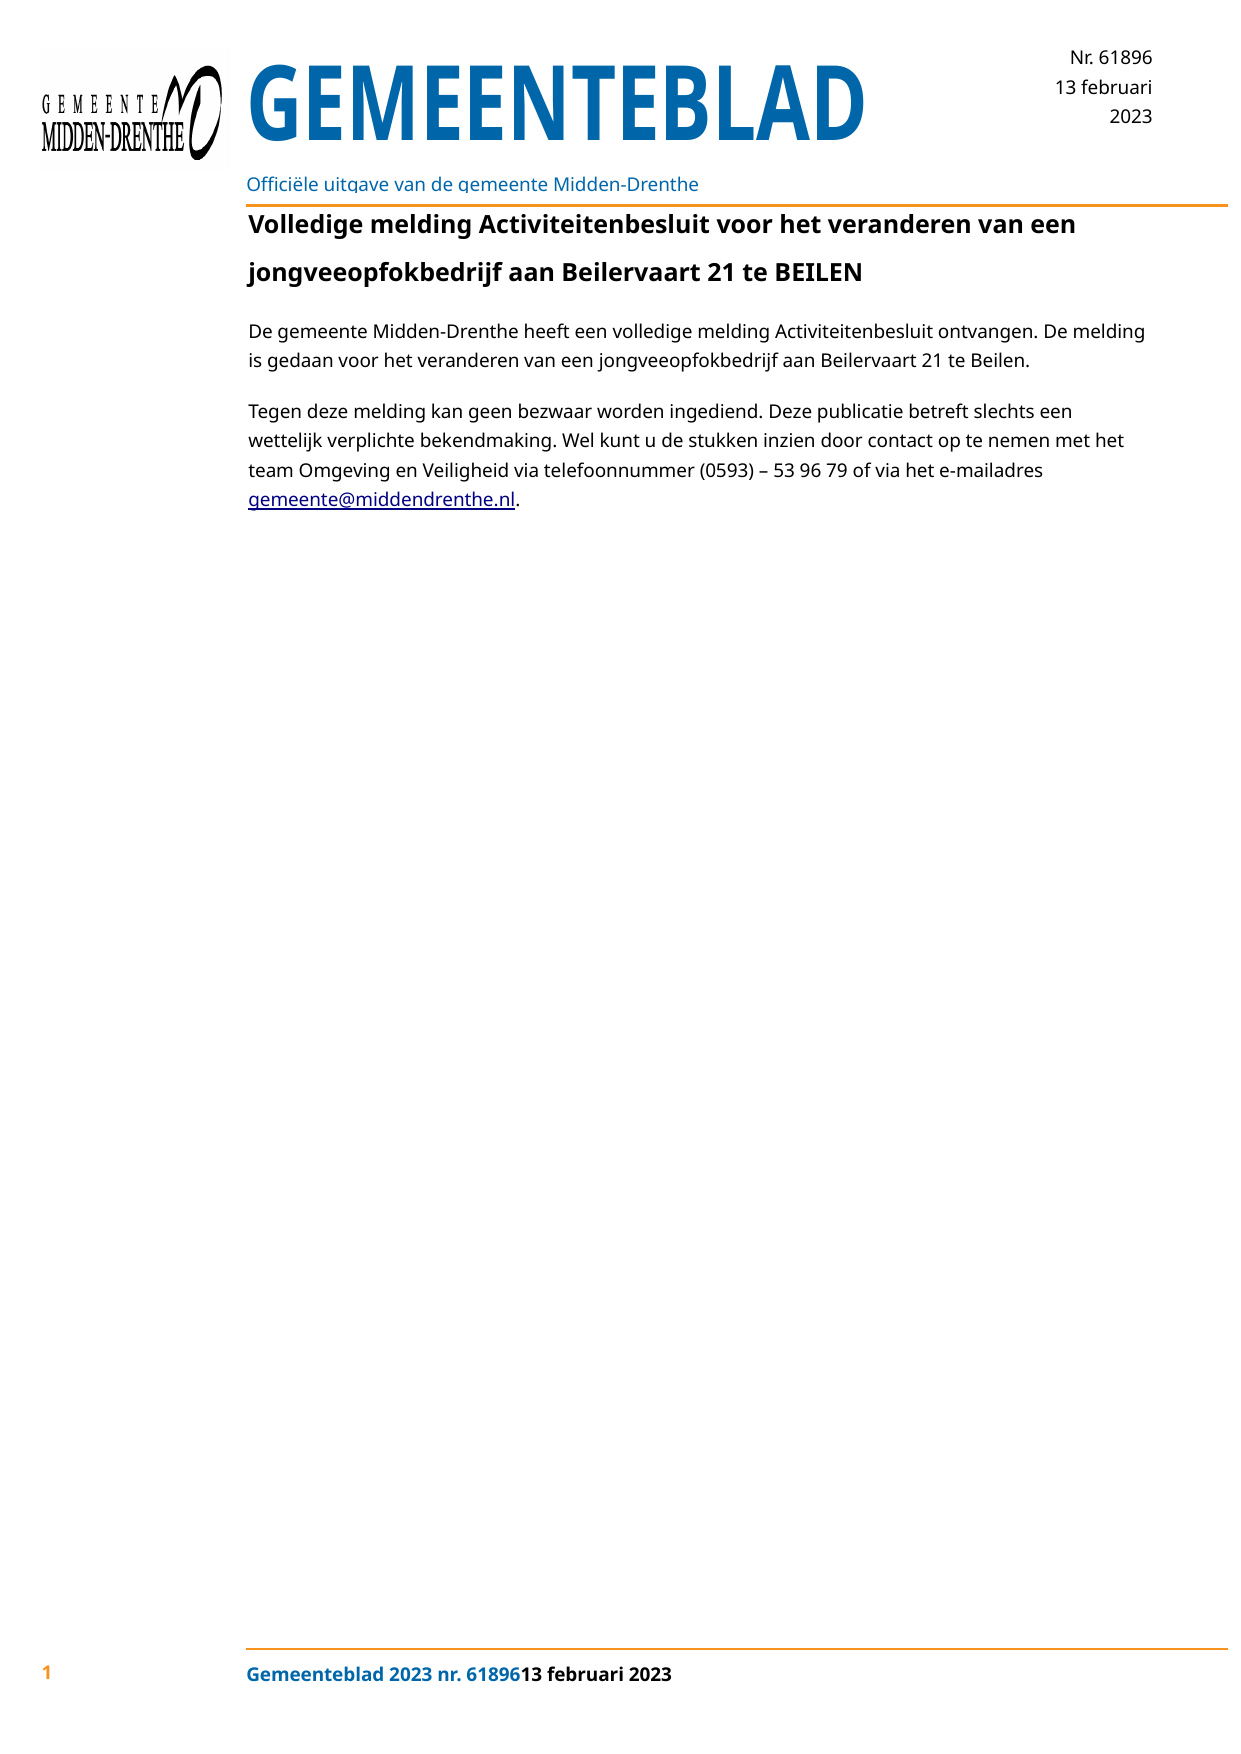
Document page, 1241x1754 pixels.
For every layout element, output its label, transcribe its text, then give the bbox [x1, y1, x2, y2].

text De gemeente Midden-Drenthe heeft een volledige melding Activiteitenbesluit ontvangen. De melding is gedaan voor het veranderen van een jongveeopfokbedrijf aan Beilervaart 21 te Beilen. [248, 318, 1152, 373]
text Tegen deze melding kan geen bezwaar worden ingediend. Deze publicatie betreft slechts een wettelijk verplichte bekendmaking. Wel kunt u de stukken inzien door contact op te nemen met het team Omgeving en Veiligheid via telefoonnummer (0593) – 53 96 79 of via het e-mailadres gemeente@middendrenthe.nl. [248, 398, 1152, 512]
text Volledige melding Activiteitenbesluit voor het veranderen van een jongveeopfokbedrijf aan Beilervaart 21 te BEILEN [248, 207, 1152, 288]
picture [41, 47, 231, 172]
